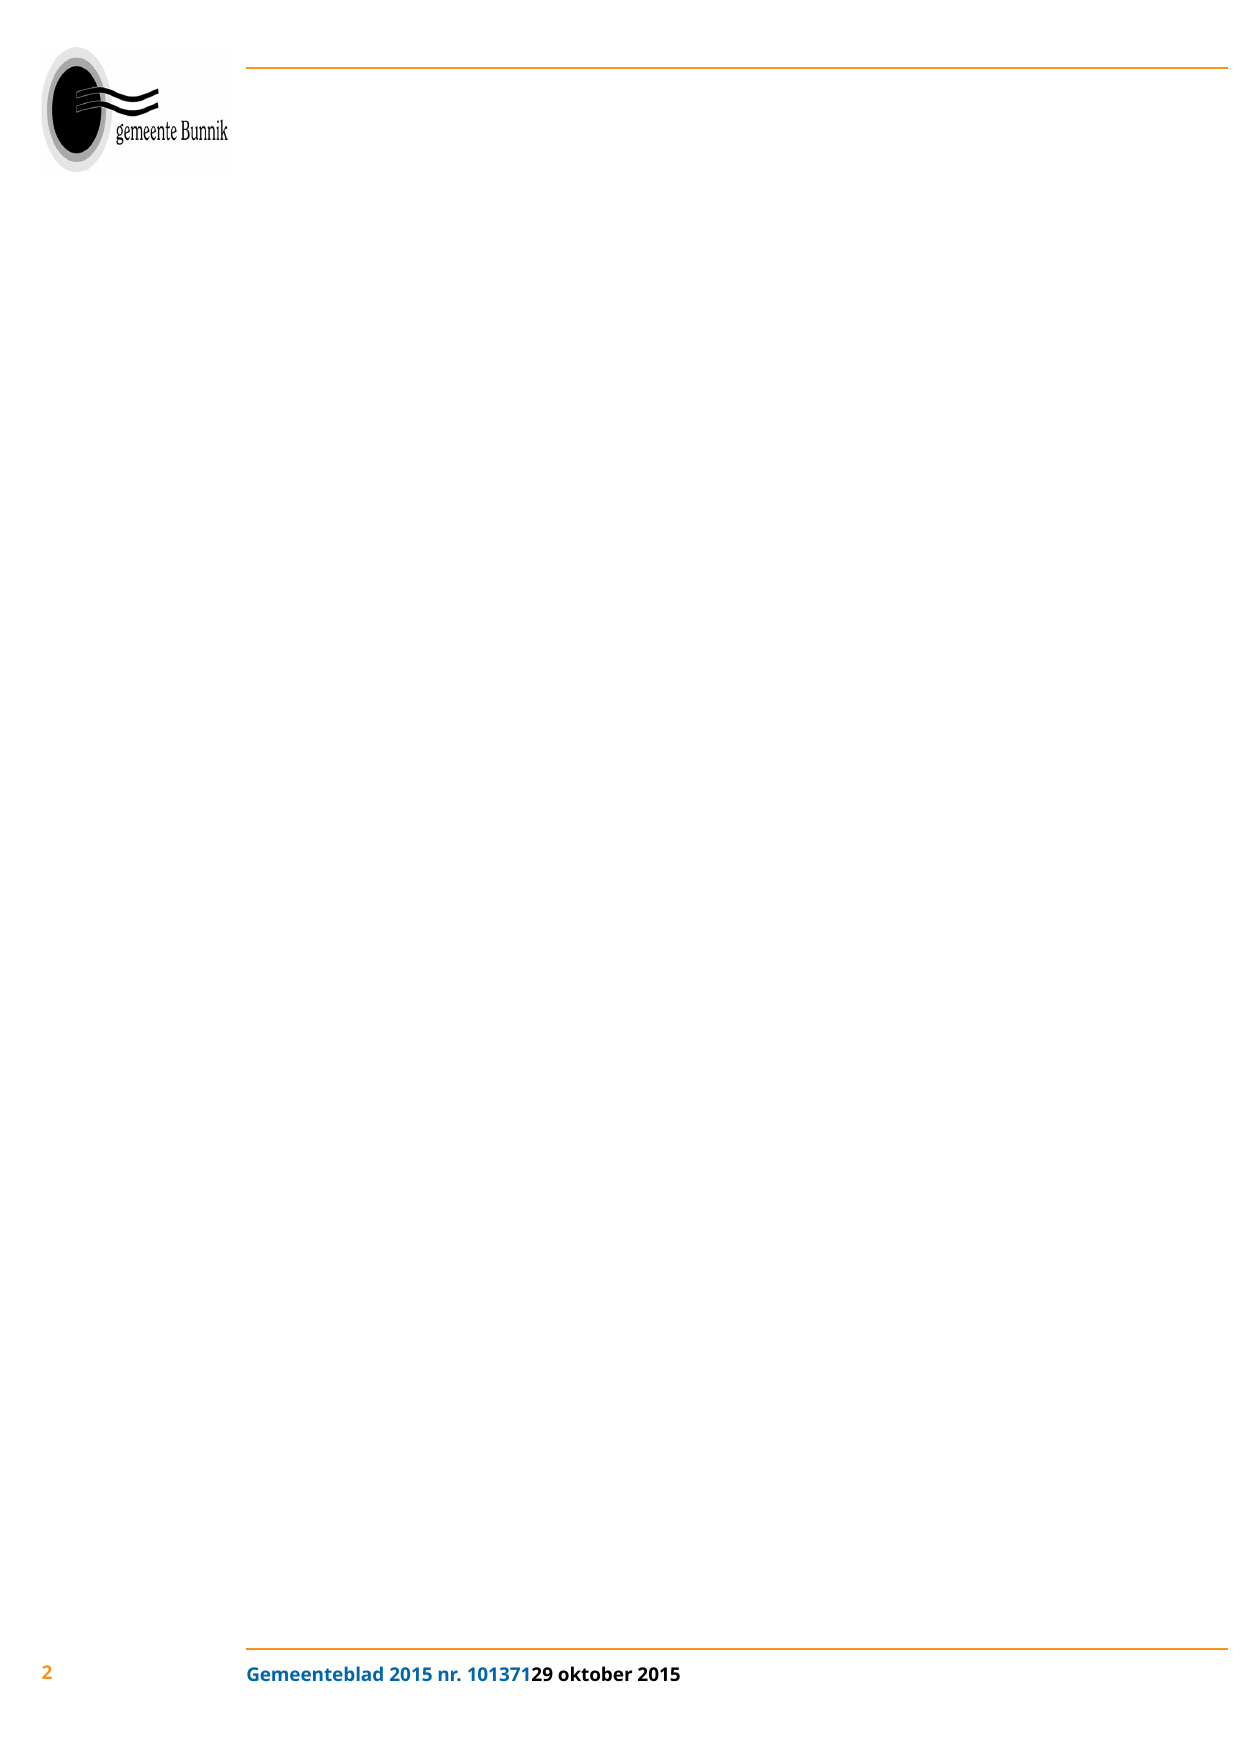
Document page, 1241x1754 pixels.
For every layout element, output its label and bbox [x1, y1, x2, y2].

picture [41, 47, 231, 172]
